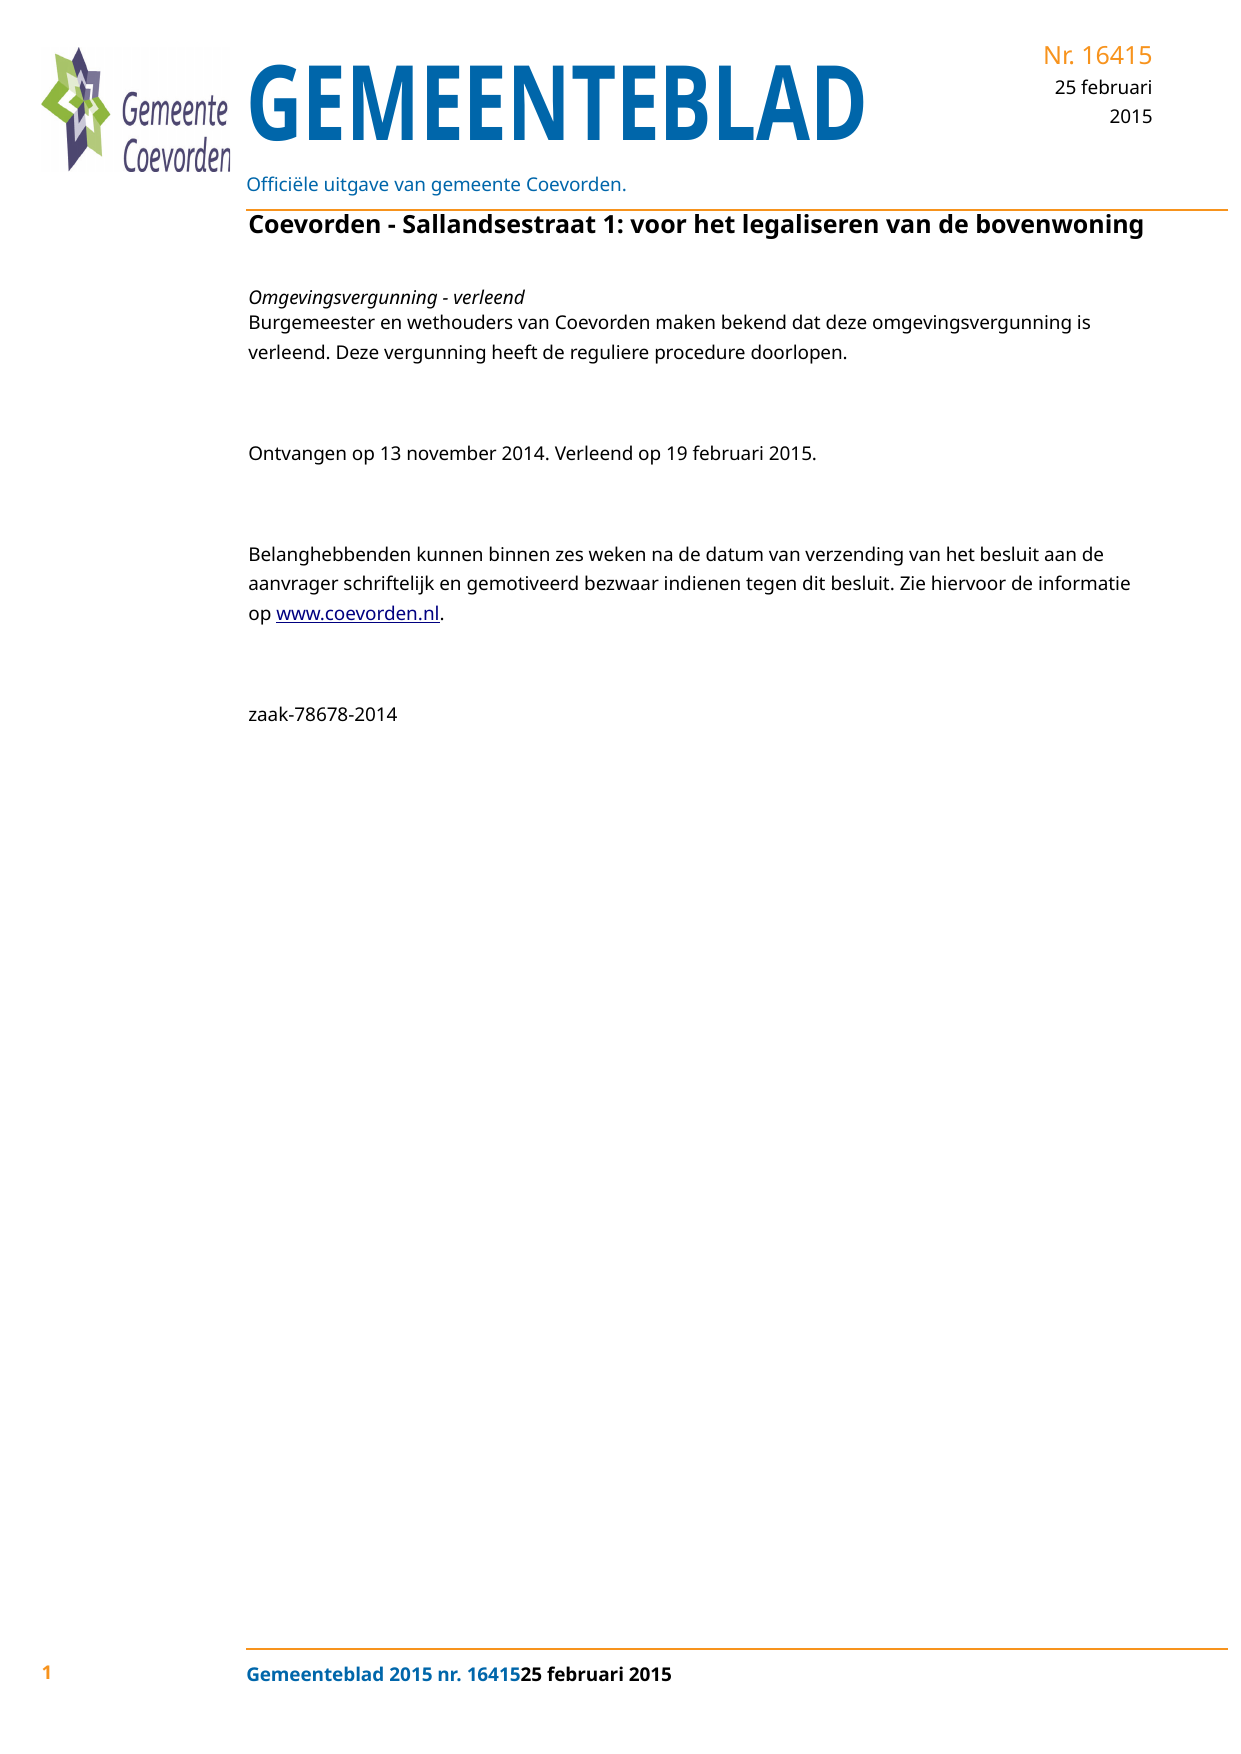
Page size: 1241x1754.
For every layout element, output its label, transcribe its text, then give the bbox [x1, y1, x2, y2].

text Burgemeester en wethouders van Coevorden maken bekend dat deze omgevingsvergunning is verleend. Deze vergunning heeft de reguliere procedure doorlopen. [248, 309, 1152, 365]
text zaak-78678-2014 [248, 701, 1152, 727]
text Ontvangen op 13 november 2014. Verleend op 19 februari 2015. [248, 440, 1152, 466]
text Omgevingsvergunning - verleend [248, 284, 1152, 309]
text Belanghebbenden kunnen binnen zes weken na de datum van verzending van het besluit aan de aanvrager schriftelijk en gemotiveerd bezwaar indienen tegen dit besluit. Zie hiervoor de informatie op www.coevorden.nl. [248, 541, 1152, 626]
text Coevorden - Sallandsestraat 1: voor het legaliseren van de bovenwoning [248, 211, 1152, 241]
picture [41, 47, 231, 172]
